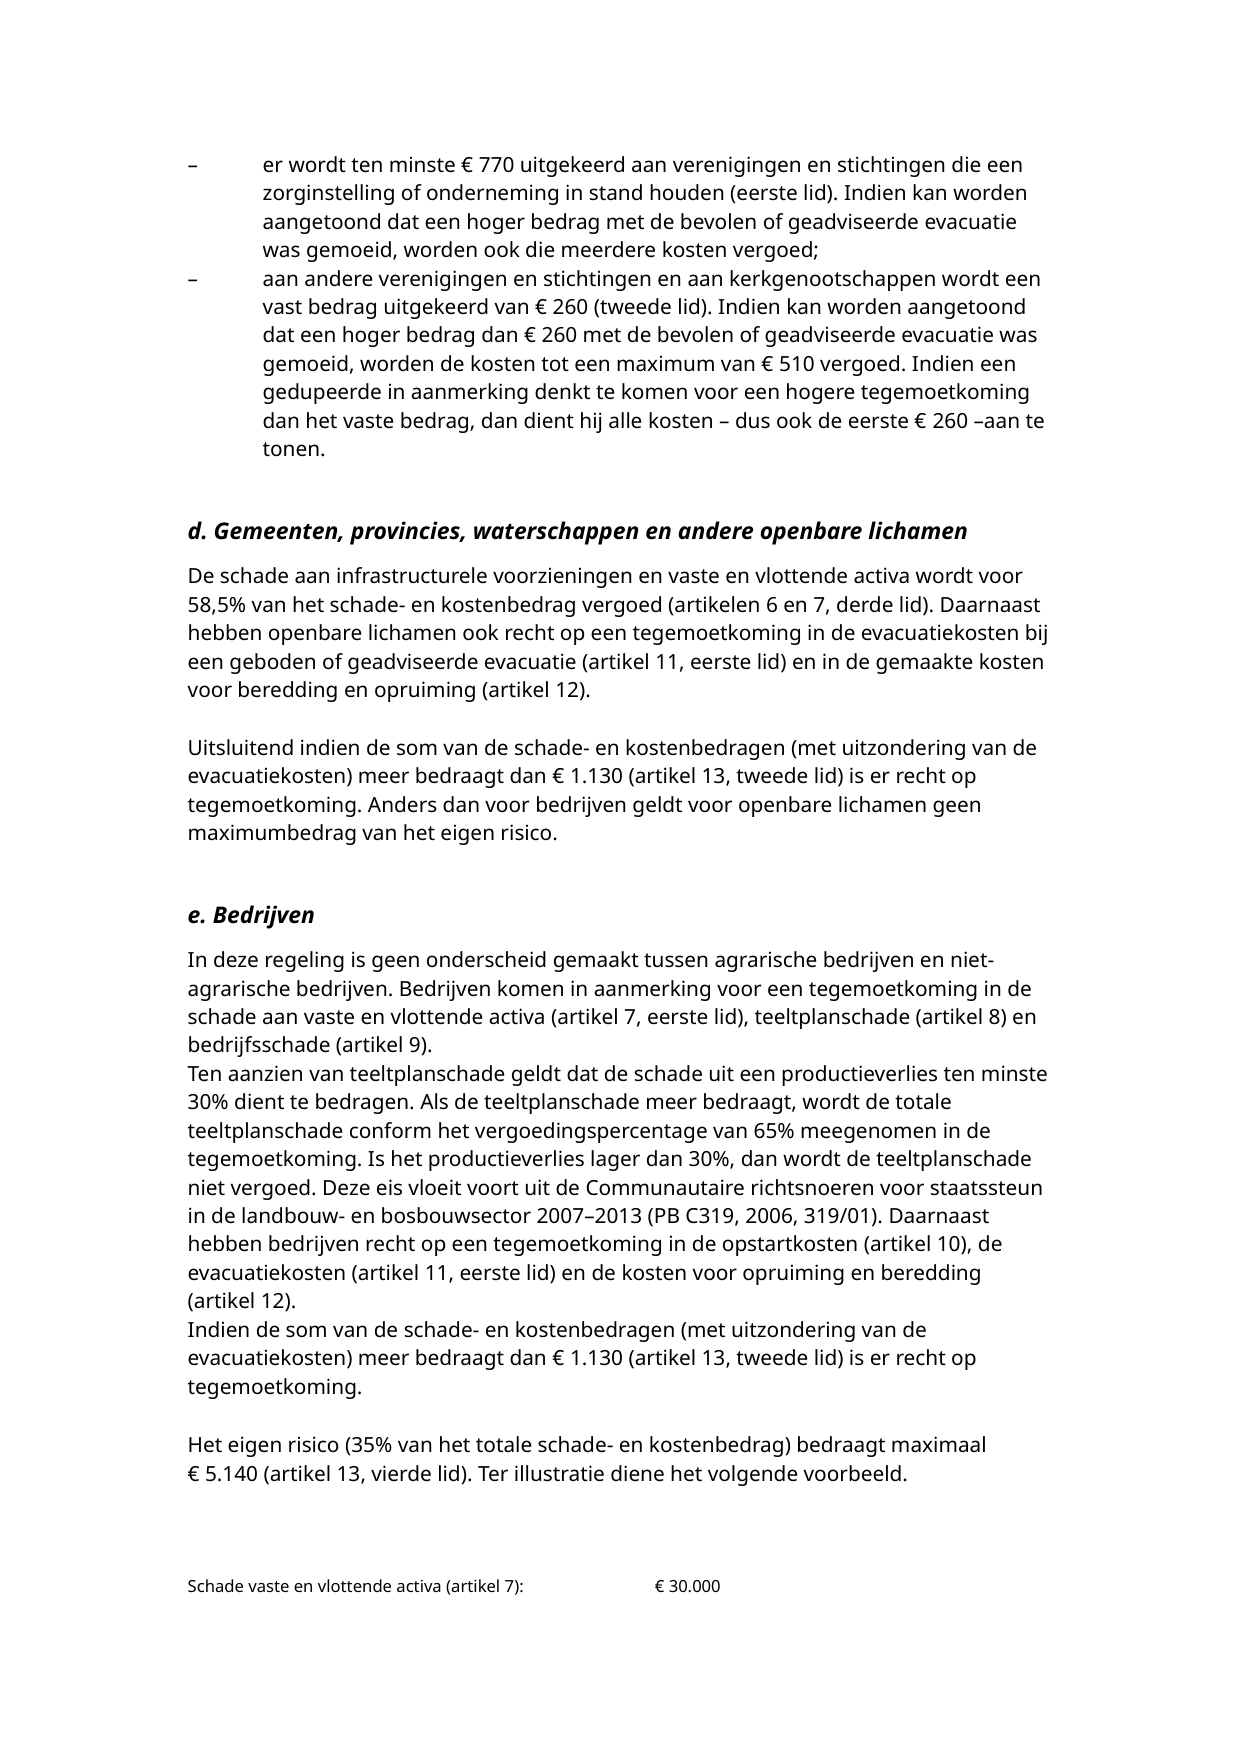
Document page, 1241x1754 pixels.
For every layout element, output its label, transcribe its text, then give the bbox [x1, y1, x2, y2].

text Het eigen risico (35% van het totale schade- en kostenbedrag) bedraagt maximaal € 5.140 (artikel 13, vierde lid). Ter illustratie diene het volgende voorbeeld. [187, 1430, 1053, 1487]
table_header € 30.000 [655, 1575, 1053, 1597]
list aan andere verenigingen en stichtingen en aan kerkgenootschappen wordt een vast bedrag uitgekeerd van € 260 (tweede lid). Indien kan worden aangetoond dat een hoger bedrag dan € 260 met de bevolen of geadviseerde evacuatie was gemoeid, worden de kosten tot een maximum van € 510 vergoed. Indien een gedupeerde in aanmerking denkt te komen voor een hogere tegemoetkoming dan het vaste bedrag, dan dient hij alle kosten – dus ook de eerste € 260 –aan te tonen. [187, 264, 1053, 463]
text Uitsluitend indien de som van de schade- en kostenbedragen (met uitzondering van de evacuatiekosten) meer bedraagt dan € 1.130 (artikel 13, tweede lid) is er recht op tegemoetkoming. Anders dan voor bedrijven geldt voor openbare lichamen geen maximumbedrag van het eigen risico. [187, 733, 1053, 847]
text In deze regeling is geen onderscheid gemaakt tussen agrarische bedrijven en niet-agrarische bedrijven. Bedrijven komen in aanmerking voor een tegemoetkoming in de schade aan vaste en vlottende activa (artikel 7, eerste lid), teeltplanschade (artikel 8) en bedrijfsschade (artikel 9). [187, 945, 1053, 1059]
text Indien de som van de schade- en kostenbedragen (met uitzondering van de evacuatiekosten) meer bedraagt dan € 1.130 (artikel 13, tweede lid) is er recht op tegemoetkoming. [187, 1315, 1053, 1400]
table_header Schade vaste en vlottende activa (artikel 7): [188, 1575, 654, 1597]
text Ten aanzien van teeltplanschade geldt dat de schade uit een productieverlies ten minste 30% dient te bedragen. Als de teeltplanschade meer bedraagt, wordt de totale teeltplanschade conform het vergoedingspercentage van 65% meegenomen in de tegemoetkoming. Is het productieverlies lager dan 30%, dan wordt de teeltplanschade niet vergoed. Deze eis vloeit voort uit de Communautaire richtsnoeren voor staatssteun in de landbouw- en bosbouwsector 2007–2013 (PB C319, 2006, 319/01). Daarnaast hebben bedrijven recht op een tegemoetkoming in de opstartkosten (artikel 10), de evacuatiekosten (artikel 11, eerste lid) en de kosten voor opruiming en beredding (artikel 12). [187, 1059, 1053, 1315]
subtitle d. Gemeenten, provincies, waterschappen en andere openbare lichamen [187, 515, 1053, 547]
list er wordt ten minste € 770 uitgekeerd aan verenigingen en stichtingen die een zorginstelling of onderneming in stand houden (eerste lid). Indien kan worden aangetoond dat een hoger bedrag met de bevolen of geadviseerde evacuatie was gemoeid, worden ook die meerdere kosten vergoed; [187, 150, 1053, 264]
subtitle e. Bedrijven [187, 899, 1053, 930]
text De schade aan infrastructurele voorzieningen en vaste en vlottende activa wordt voor 58,5% van het schade- en kostenbedrag vergoed (artikelen 6 en 7, derde lid). Daarnaast hebben openbare lichamen ook recht op een tegemoetkoming in de evacuatiekosten bij een geboden of geadviseerde evacuatie (artikel 11, eerste lid) en in de gemaakte kosten voor beredding en opruiming (artikel 12). [187, 562, 1053, 704]
